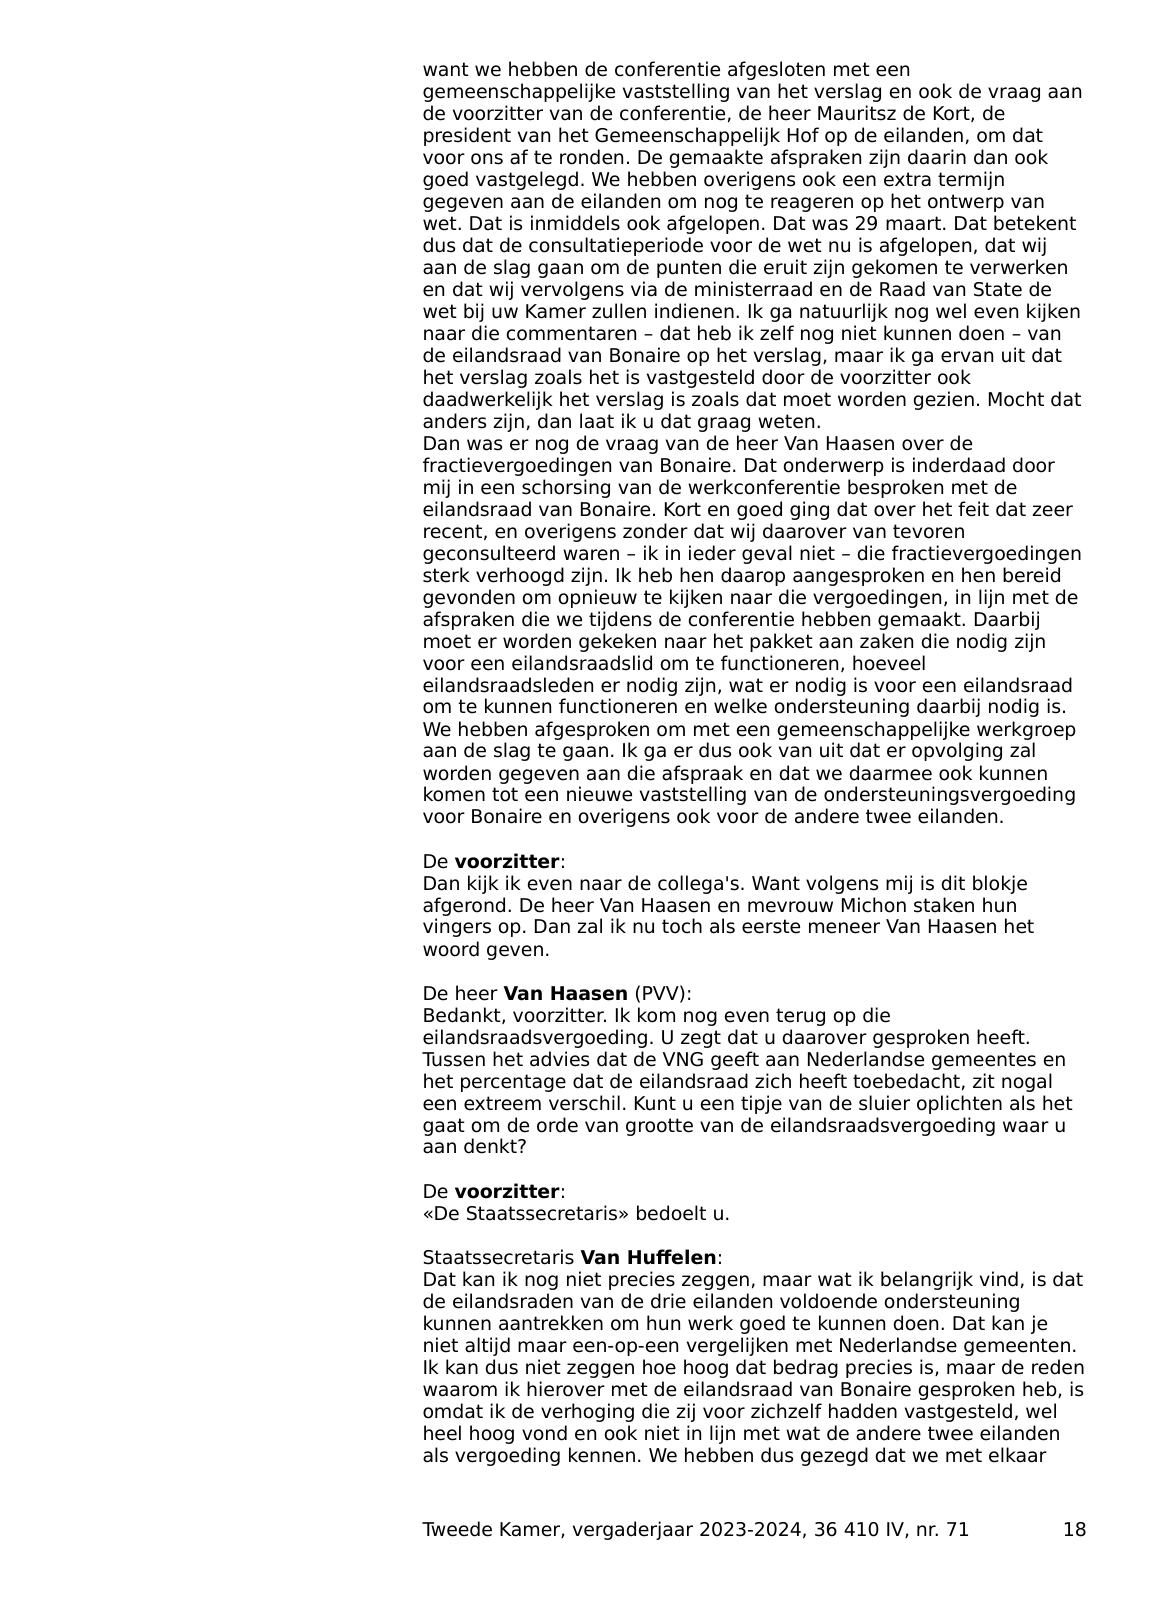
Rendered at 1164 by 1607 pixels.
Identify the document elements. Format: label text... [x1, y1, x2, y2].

text Dan was er nog de vraag van de heer Van Haasen over de fractievergoedingen van Bonaire. Dat onderwerp is inderdaad door mij in een schorsing van de werkconferentie besproken met de eilandsraad van Bonaire. Kort en goed ging dat over het feit dat zeer recent, en overigens zonder dat wij daarover van tevoren geconsulteerd waren – ik in ieder geval niet – die fractievergoedingen sterk verhoogd zijn. Ik heb hen daarop aangesproken en hen bereid gevonden om opnieuw te kijken naar die vergoedingen, in lijn met de afspraken die we tijdens de conferentie hebben gemaakt. Daarbij moet er worden gekeken naar het pakket aan zaken die nodig zijn voor een eilandsraadslid om te functioneren, hoeveel eilandsraadsleden er nodig zijn, wat er nodig is voor een eilandsraad om te kunnen functioneren en welke ondersteuning daarbij nodig is. We hebben afgesproken om met een gemeenschappelijke werkgroep aan de slag te gaan. Ik ga er dus ook van uit dat er opvolging zal worden gegeven aan die afspraak en dat we daarmee ook kunnen komen tot een nieuwe vaststelling van de ondersteuningsvergoeding voor Bonaire en overigens ook voor de andere twee eilanden. [422, 433, 1087, 828]
text Staatssecretaris Van Huffelen: [422, 1247, 1087, 1269]
text De voorzitter: [422, 1181, 1087, 1203]
text De heer Van Haasen (PVV): [422, 983, 1087, 1004]
text De voorzitter: [422, 851, 1087, 872]
text Dan kijk ik even naar de collega's. Want volgens mij is dit blokje afgerond. De heer Van Haasen en mevrouw Michon staken hun vingers op. Dan zal ik nu toch als eerste meneer Van Haasen het woord geven. [422, 872, 1087, 960]
text Dat kan ik nog niet precies zeggen, maar wat ik belangrijk vind, is dat de eilandsraden van de drie eilanden voldoende ondersteuning kunnen aantrekken om hun werk goed te kunnen doen. Dat kan je niet altijd maar een-op-een vergelijken met Nederlandse gemeenten. Ik kan dus niet zeggen hoe hoog dat bedrag precies is, maar de reden waarom ik hierover met de eilandsraad van Bonaire gesproken heb, is omdat ik de verhoging die zij voor zichzelf hadden vastgesteld, wel heel hoog vond en ook niet in lijn met wat de andere twee eilanden als vergoeding kennen. We hebben dus gezegd dat we met elkaar [422, 1269, 1087, 1467]
text want we hebben de conferentie afgesloten met een gemeenschappelijke vaststelling van het verslag en ook de vraag aan de voorzitter van de conferentie, de heer Mauritsz de Kort, de president van het Gemeenschappelijk Hof op de eilanden, om dat voor ons af te ronden. De gemaakte afspraken zijn daarin dan ook goed vastgelegd. We hebben overigens ook een extra termijn gegeven aan de eilanden om nog te reageren op het ontwerp van wet. Dat is inmiddels ook afgelopen. Dat was 29 maart. Dat betekent dus dat de consultatieperiode voor de wet nu is afgelopen, dat wij aan de slag gaan om de punten die eruit zijn gekomen te verwerken en dat wij vervolgens via de ministerraad en de Raad van State de wet bij uw Kamer zullen indienen. Ik ga natuurlijk nog wel even kijken naar die commentaren – dat heb ik zelf nog niet kunnen doen – van de eilandsraad van Bonaire op het verslag, maar ik ga ervan uit dat het verslag zoals het is vastgesteld door de voorzitter ook daadwerkelijk het verslag is zoals dat moet worden gezien. Mocht dat anders zijn, dan laat ik u dat graag weten. [422, 59, 1087, 433]
text «De Staatssecretaris» bedoelt u. [422, 1203, 1087, 1224]
text Bedankt, voorzitter. Ik kom nog even terug op die eilandsraadsvergoeding. U zegt dat u daarover gesproken heeft. Tussen het advies dat de VNG geeft aan Nederlandse gemeentes en het percentage dat de eilandsraad zich heeft toebedacht, zit nogal een extreem verschil. Kunt u een tipje van de sluier oplichten als het gaat om de orde van grootte van de eilandsraadsvergoeding waar u aan denkt? [422, 1004, 1087, 1158]
